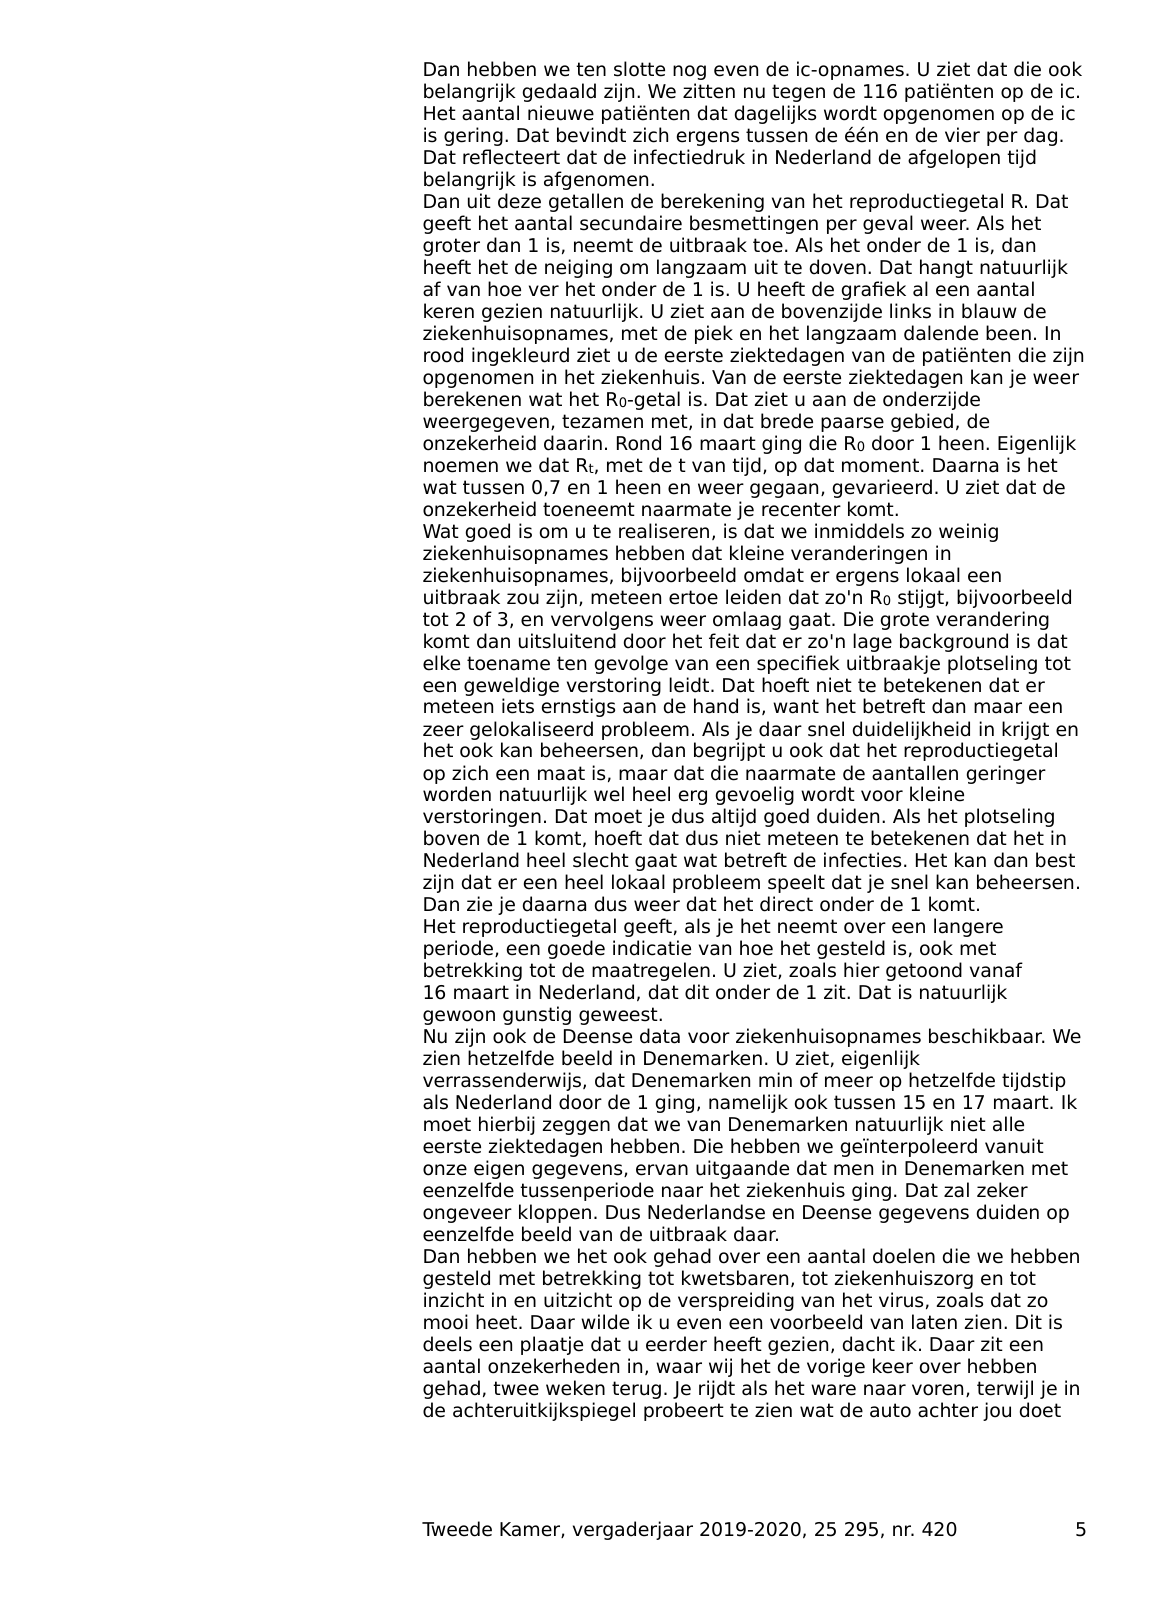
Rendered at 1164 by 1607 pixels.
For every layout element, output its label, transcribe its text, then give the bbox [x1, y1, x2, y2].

text Dan hebben we ten slotte nog even de ic-opnames. U ziet dat die ook belangrijk gedaald zijn. We zitten nu tegen de 116 patiënten op de ic. Het aantal nieuwe patiënten dat dagelijks wordt opgenomen op de ic is gering. Dat bevindt zich ergens tussen de één en de vier per dag. Dat reflecteert dat de infectiedruk in Nederland de afgelopen tijd belangrijk is afgenomen. [422, 59, 1087, 191]
text Het reproductiegetal geeft, als je het neemt over een langere periode, een goede indicatie van hoe het gesteld is, ook met betrekking tot de maatregelen. U ziet, zoals hier getoond vanaf 16 maart in Nederland, dat dit onder de 1 zit. Dat is natuurlijk gewoon gunstig geweest. [422, 916, 1087, 1026]
text Dan uit deze getallen de berekening van het reproductiegetal R. Dat geeft het aantal secundaire besmettingen per geval weer. Als het groter dan 1 is, neemt de uitbraak toe. Als het onder de 1 is, dan heeft het de neiging om langzaam uit te doven. Dat hangt natuurlijk af van hoe ver het onder de 1 is. U heeft de grafiek al een aantal keren gezien natuurlijk. U ziet aan de bovenzijde links in blauw de ziekenhuisopnames, met de piek en het langzaam dalende been. In rood ingekleurd ziet u de eerste ziektedagen van de patiënten die zijn opgenomen in het ziekenhuis. Van de eerste ziektedagen kan je weer berekenen wat het R0-getal is. Dat ziet u aan de onderzijde weergegeven, tezamen met, in dat brede paarse gebied, de onzekerheid daarin. Rond 16 maart ging die R0 door 1 heen. Eigenlijk noemen we dat Rt, met de t van tijd, op dat moment. Daarna is het wat tussen 0,7 en 1 heen en weer gegaan, gevarieerd. U ziet dat de onzekerheid toeneemt naarmate je recenter komt. [422, 191, 1087, 521]
text Dan hebben we het ook gehad over een aantal doelen die we hebben gesteld met betrekking tot kwetsbaren, tot ziekenhuiszorg en tot inzicht in en uitzicht op de verspreiding van het virus, zoals dat zo mooi heet. Daar wilde ik u even een voorbeeld van laten zien. Dit is deels een plaatje dat u eerder heeft gezien, dacht ik. Daar zit een aantal onzekerheden in, waar wij het de vorige keer over hebben gehad, twee weken terug. Je rijdt als het ware naar voren, terwijl je in de achteruitkijkspiegel probeert te zien wat de auto achter jou doet [422, 1246, 1087, 1422]
text Wat goed is om u te realiseren, is dat we inmiddels zo weinig ziekenhuisopnames hebben dat kleine veranderingen in ziekenhuisopnames, bijvoorbeeld omdat er ergens lokaal een uitbraak zou zijn, meteen ertoe leiden dat zo'n R0 stijgt, bijvoorbeeld tot 2 of 3, en vervolgens weer omlaag gaat. Die grote verandering komt dan uitsluitend door het feit dat er zo'n lage background is dat elke toename ten gevolge van een specifiek uitbraakje plotseling tot een geweldige verstoring leidt. Dat hoeft niet te betekenen dat er meteen iets ernstigs aan de hand is, want het betreft dan maar een zeer gelokaliseerd probleem. Als je daar snel duidelijkheid in krijgt en het ook kan beheersen, dan begrijpt u ook dat het reproductiegetal op zich een maat is, maar dat die naarmate de aantallen geringer worden natuurlijk wel heel erg gevoelig wordt voor kleine verstoringen. Dat moet je dus altijd goed duiden. Als het plotseling boven de 1 komt, hoeft dat dus niet meteen te betekenen dat het in Nederland heel slecht gaat wat betreft de infecties. Het kan dan best zijn dat er een heel lokaal probleem speelt dat je snel kan beheersen. Dan zie je daarna dus weer dat het direct onder de 1 komt. [422, 521, 1087, 916]
text Nu zijn ook de Deense data voor ziekenhuisopnames beschikbaar. We zien hetzelfde beeld in Denemarken. U ziet, eigenlijk verrassenderwijs, dat Denemarken min of meer op hetzelfde tijdstip als Nederland door de 1 ging, namelijk ook tussen 15 en 17 maart. Ik moet hierbij zeggen dat we van Denemarken natuurlijk niet alle eerste ziektedagen hebben. Die hebben we geïnterpoleerd vanuit onze eigen gegevens, ervan uitgaande dat men in Denemarken met eenzelfde tussenperiode naar het ziekenhuis ging. Dat zal zeker ongeveer kloppen. Dus Nederlandse en Deense gegevens duiden op eenzelfde beeld van de uitbraak daar. [422, 1026, 1087, 1246]
